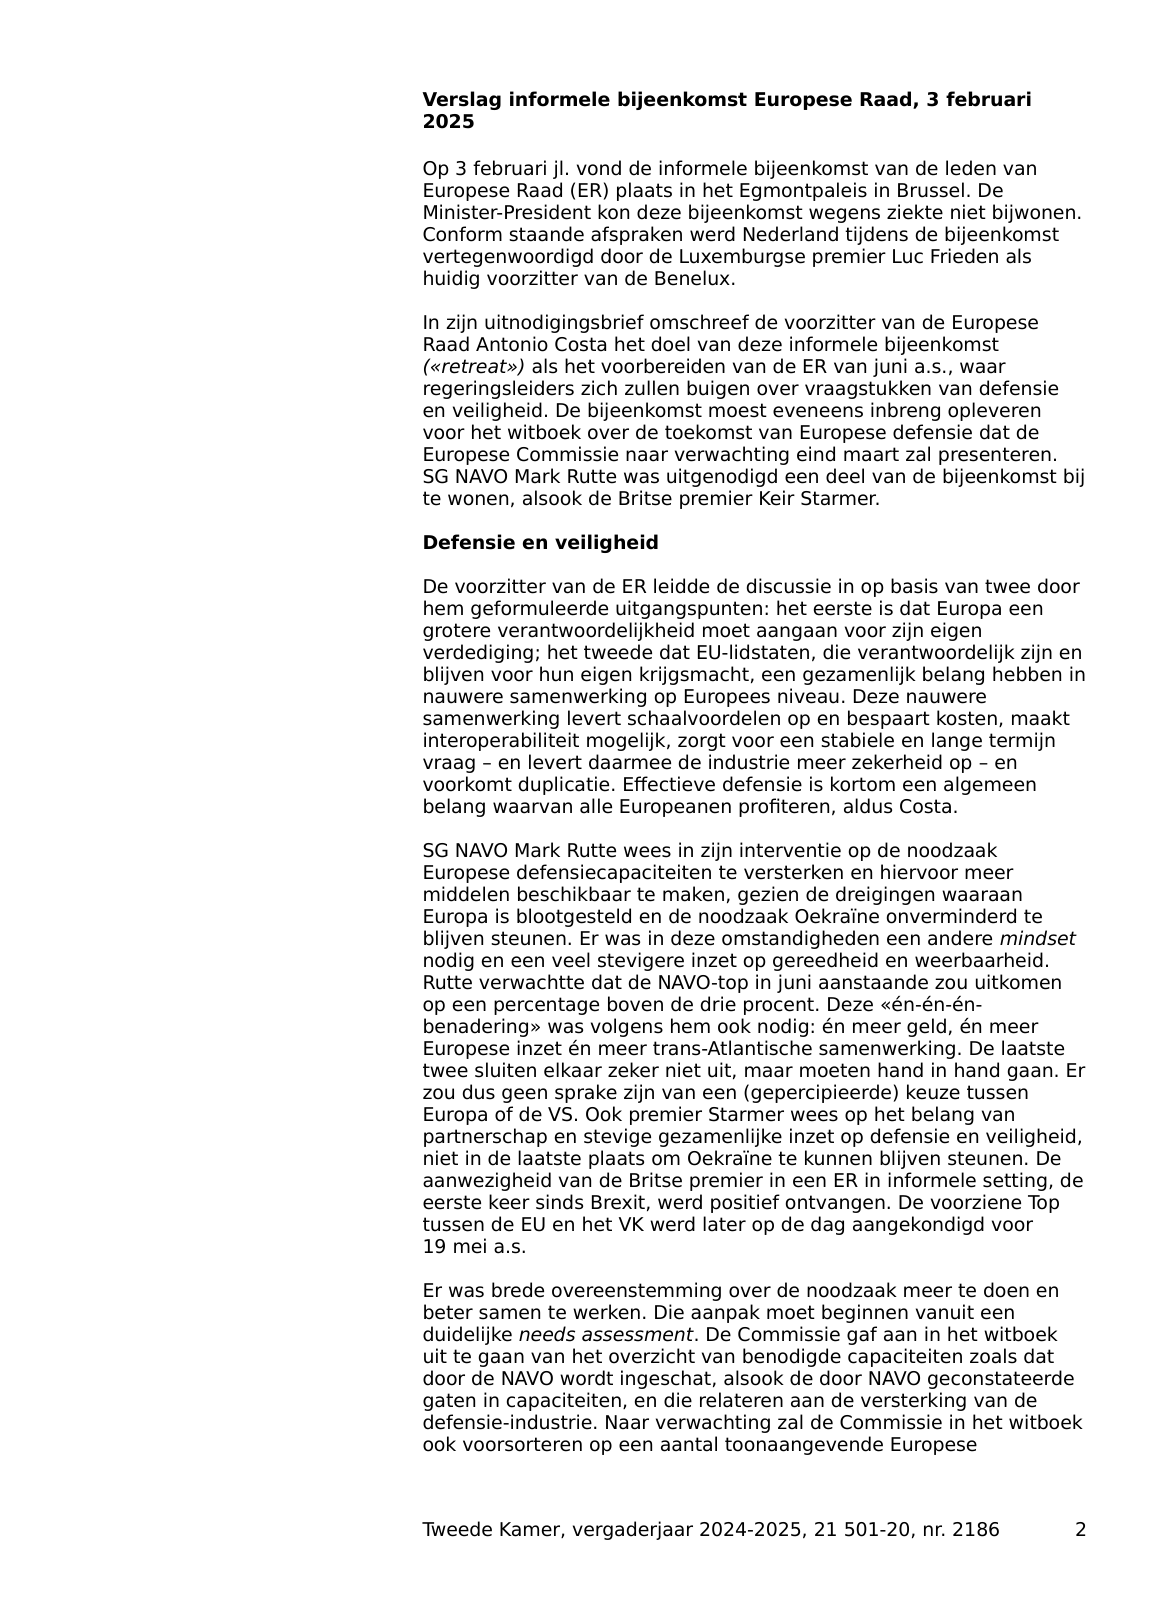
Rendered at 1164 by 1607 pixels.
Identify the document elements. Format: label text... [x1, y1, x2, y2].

text SG NAVO Mark Rutte wees in zijn interventie op de noodzaak Europese defensiecapaciteiten te versterken en hiervoor meer middelen beschikbaar te maken, gezien de dreigingen waaraan Europa is blootgesteld en de noodzaak Oekraïne onverminderd te blijven steunen. Er was in deze omstandigheden een andere mindset nodig en een veel stevigere inzet op gereedheid en weerbaarheid. Rutte verwachtte dat de NAVO-top in juni aanstaande zou uitkomen op een percentage boven de drie procent. Deze «én-én-én-benadering» was volgens hem ook nodig: én meer geld, én meer Europese inzet én meer trans-Atlantische samenwerking. De laatste twee sluiten elkaar zeker niet uit, maar moeten hand in hand gaan. Er zou dus geen sprake zijn van een (gepercipieerde) keuze tussen Europa of de VS. Ook premier Starmer wees op het belang van partnerschap en stevige gezamenlijke inzet op defensie en veiligheid, niet in de laatste plaats om Oekraïne te kunnen blijven steunen. De aanwezigheid van de Britse premier in een ER in informele setting, de eerste keer sinds Brexit, werd positief ontvangen. De voorziene Top tussen de EU en het VK werd later op de dag aangekondigd voor 19 mei a.s. [422, 840, 1087, 1258]
text Er was brede overeenstemming over de noodzaak meer te doen en beter samen te werken. Die aanpak moet beginnen vanuit een duidelijke needs assessment. De Commissie gaf aan in het witboek uit te gaan van het overzicht van benodigde capaciteiten zoals dat door de NAVO wordt ingeschat, alsook de door NAVO geconstateerde gaten in capaciteiten, en die relateren aan de versterking van de defensie-industrie. Naar verwachting zal de Commissie in het witboek ook voorsorteren op een aantal toonaangevende Europese [422, 1280, 1087, 1456]
text De voorzitter van de ER leidde de discussie in op basis van twee door hem geformuleerde uitgangspunten: het eerste is dat Europa een grotere verantwoordelijkheid moet aangaan voor zijn eigen verdediging; het tweede dat EU-lidstaten, die verantwoordelijk zijn en blijven voor hun eigen krijgsmacht, een gezamenlijk belang hebben in nauwere samenwerking op Europees niveau. Deze nauwere samenwerking levert schaalvoordelen op en bespaart kosten, maakt interoperabiliteit mogelijk, zorgt voor een stabiele en lange termijn vraag – en levert daarmee de industrie meer zekerheid op – en voorkomt duplicatie. Effectieve defensie is kortom een algemeen belang waarvan alle Europeanen profiteren, aldus Costa. [422, 576, 1087, 818]
subtitle Defensie en veiligheid [422, 532, 1087, 554]
text Op 3 februari jl. vond de informele bijeenkomst van de leden van Europese Raad (ER) plaats in het Egmontpaleis in Brussel. De Minister-President kon deze bijeenkomst wegens ziekte niet bijwonen. Conform staande afspraken werd Nederland tijdens de bijeenkomst vertegenwoordigd door de Luxemburgse premier Luc Frieden als huidig voorzitter van de Benelux. [422, 158, 1087, 290]
text In zijn uitnodigingsbrief omschreef de voorzitter van de Europese Raad Antonio Costa het doel van deze informele bijeenkomst («retreat») als het voorbereiden van de ER van juni a.s., waar regeringsleiders zich zullen buigen over vraagstukken van defensie en veiligheid. De bijeenkomst moest eveneens inbreng opleveren voor het witboek over de toekomst van Europese defensie dat de Europese Commissie naar verwachting eind maart zal presenteren. SG NAVO Mark Rutte was uitgenodigd een deel van de bijeenkomst bij te wonen, alsook de Britse premier Keir Starmer. [422, 312, 1087, 510]
subtitle Verslag informele bijeenkomst Europese Raad, 3 februari 2025 [422, 89, 1087, 133]
